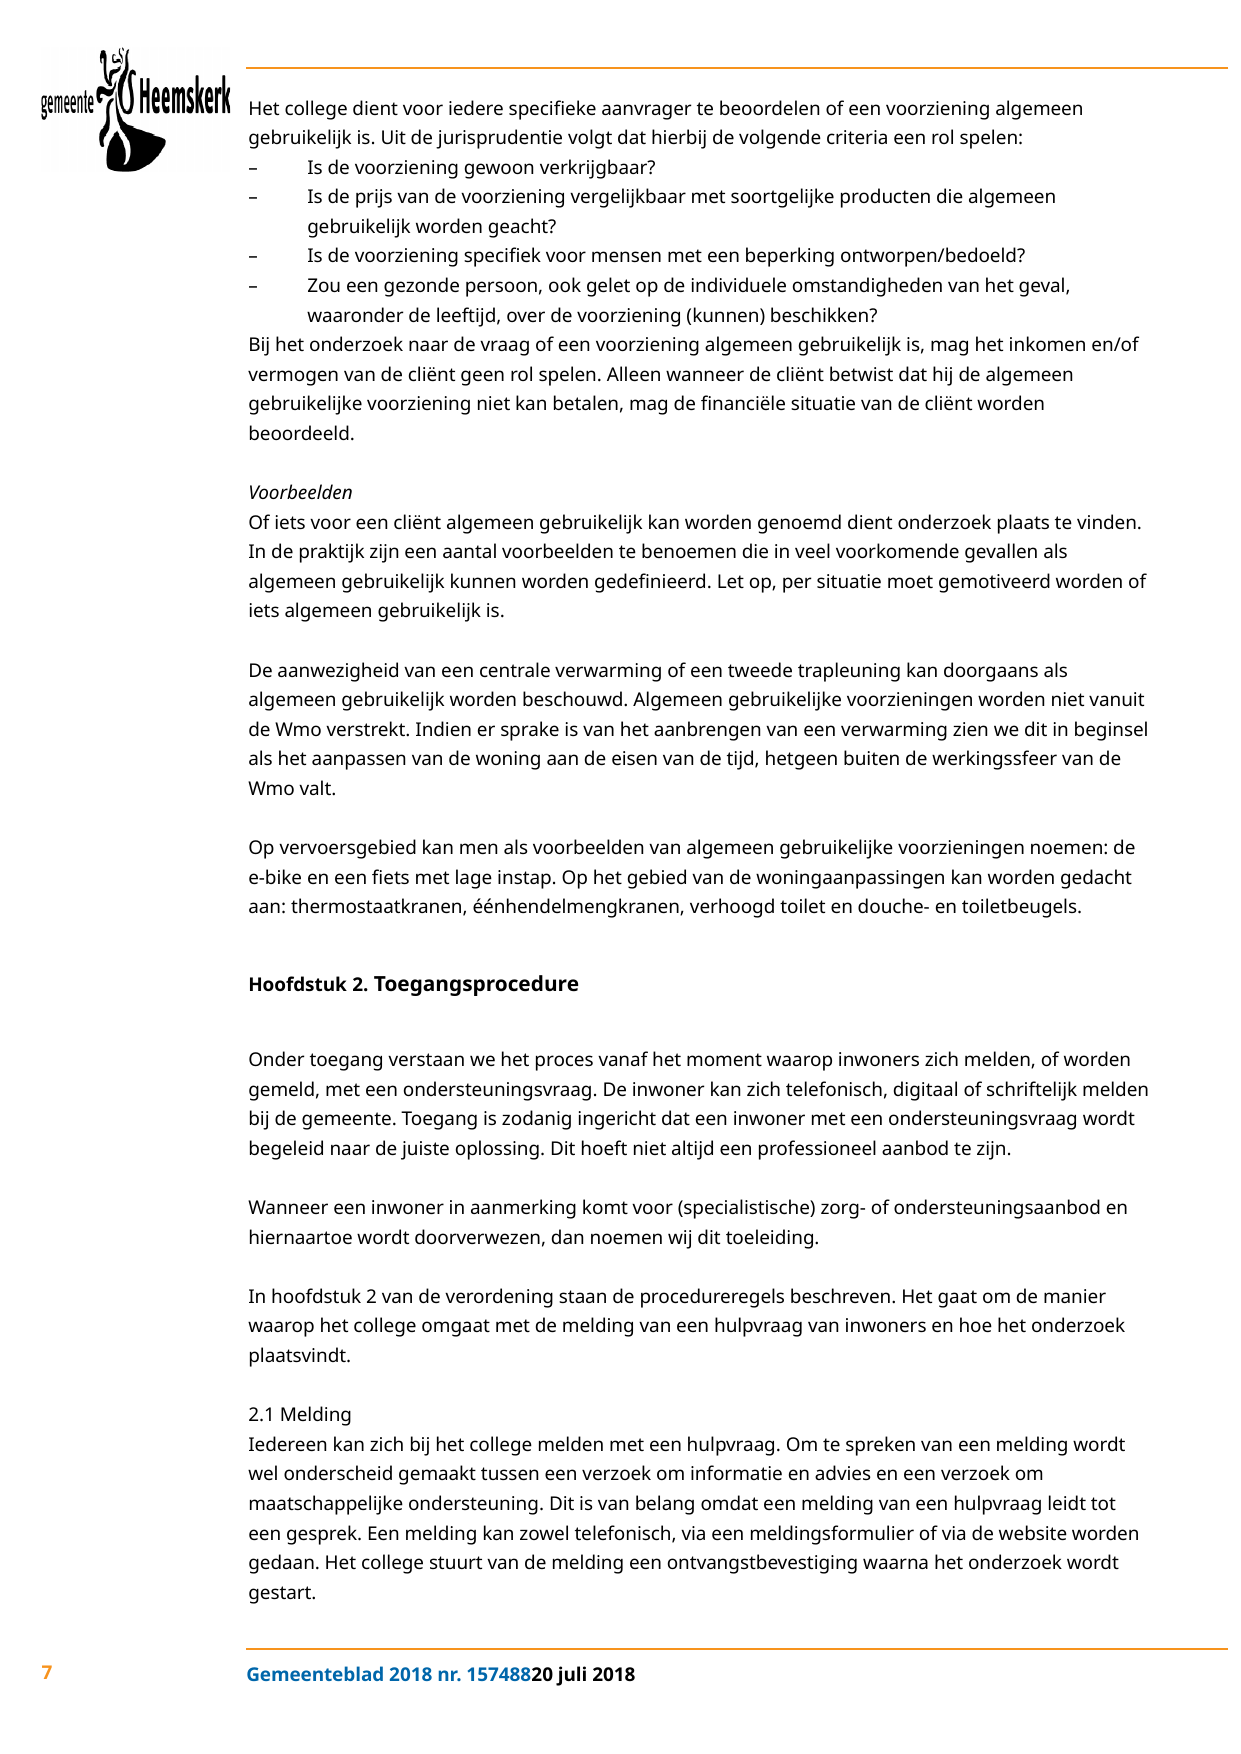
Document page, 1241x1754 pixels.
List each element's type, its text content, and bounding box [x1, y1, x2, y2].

text Op vervoersgebied kan men als voorbeelden van algemeen gebruikelijke voorzieningen noemen: de e-bike en een fiets met lage instap. Op het gebied van de woningaanpassingen kan worden gedacht aan: thermostaatkranen, éénhendelmengkranen, verhoogd toilet en douche- en toiletbeugels. [248, 834, 1152, 919]
text Iedereen kan zich bij het college melden met een hulpvraag. Om te spreken van een melding wordt wel onderscheid gemaakt tussen een verzoek om informatie en advies en een verzoek om maatschappelijke ondersteuning. Dit is van belang omdat een melding van een hulpvraag leidt tot een gesprek. Een melding kan zowel telefonisch, via een meldingsformulier of via de website worden gedaan. Het college stuurt van de melding een ontvangstbevestiging waarna het onderzoek wordt gestart. [248, 1431, 1152, 1605]
text Hoofdstuk 2. Toegangsprocedure [248, 969, 1152, 997]
text De aanwezigheid van een centrale verwarming of een tweede trapleuning kan doorgaans als algemeen gebruikelijk worden beschouwd. Algemeen gebruikelijke voorzieningen worden niet vanuit de Wmo verstrekt. Indien er sprake is van het aanbrengen van een verwarming zien we dit in beginsel als het aanpassen van de woning aan de eisen van de tijd, hetgeen buiten de werkingssfeer van de Wmo valt. [248, 657, 1152, 801]
text Voorbeelden [248, 479, 1152, 505]
text Onder toegang verstaan we het proces vanaf het moment waarop inwoners zich melden, of worden gemeld, met een ondersteuningsvraag. De inwoner kan zich telefonisch, digitaal of schriftelijk melden bij de gemeente. Toegang is zodanig ingericht dat een inwoner met een ondersteuningsvraag wordt begeleid naar de juiste oplossing. Dit hoeft niet altijd een professioneel aanbod te zijn. [248, 1046, 1152, 1161]
text Of iets voor een cliënt algemeen gebruikelijk kan worden genoemd dient onderzoek plaats te vinden. In de praktijk zijn een aantal voorbeelden te benoemen die in veel voorkomende gevallen als algemeen gebruikelijk kunnen worden gedefinieerd. Let op, per situatie moet gemotiveerd worden of iets algemeen gebruikelijk is. [248, 509, 1152, 623]
picture [41, 47, 231, 172]
text Bij het onderzoek naar de vraag of een voorziening algemeen gebruikelijk is, mag het inkomen en/of vermogen van de cliënt geen rol spelen. Alleen wanneer de cliënt betwist dat hij de algemeen gebruikelijke voorziening niet kan betalen, mag de financiële situatie van de cliënt worden beoordeeld. [248, 331, 1152, 446]
text Wanneer een inwoner in aanmerking komt voor (specialistische) zorg- of ondersteuningsaanbod en hiernaartoe wordt doorverwezen, dan noemen wij dit toeleiding. [248, 1194, 1152, 1250]
text 2.1 Melding [248, 1401, 1152, 1427]
text In hoofdstuk 2 van de verordening staan de procedureregels beschreven. Het gaat om de manier waarop het college omgaat met de melding van een hulpvraag van inwoners en hoe het onderzoek plaatsvindt. [248, 1283, 1152, 1368]
list Is de voorziening specifiek voor mensen met een beperking ontworpen/bedoeld? [248, 243, 1152, 268]
list Is de prijs van de voorziening vergelijkbaar met soortgelijke producten die algemeen gebruikelijk worden geacht? [248, 183, 1152, 239]
list Zou een gezonde persoon, ook gelet op de individuele omstandigheden van het geval, waaronder de leeftijd, over de voorziening (kunnen) beschikken? [248, 272, 1152, 328]
list Is de voorziening gewoon verkrijgbaar? [248, 154, 1152, 180]
text Het college dient voor iedere specifieke aanvrager te beoordelen of een voorziening algemeen gebruikelijk is. Uit de jurisprudentie volgt dat hierbij de volgende criteria een rol spelen: [248, 95, 1152, 150]
